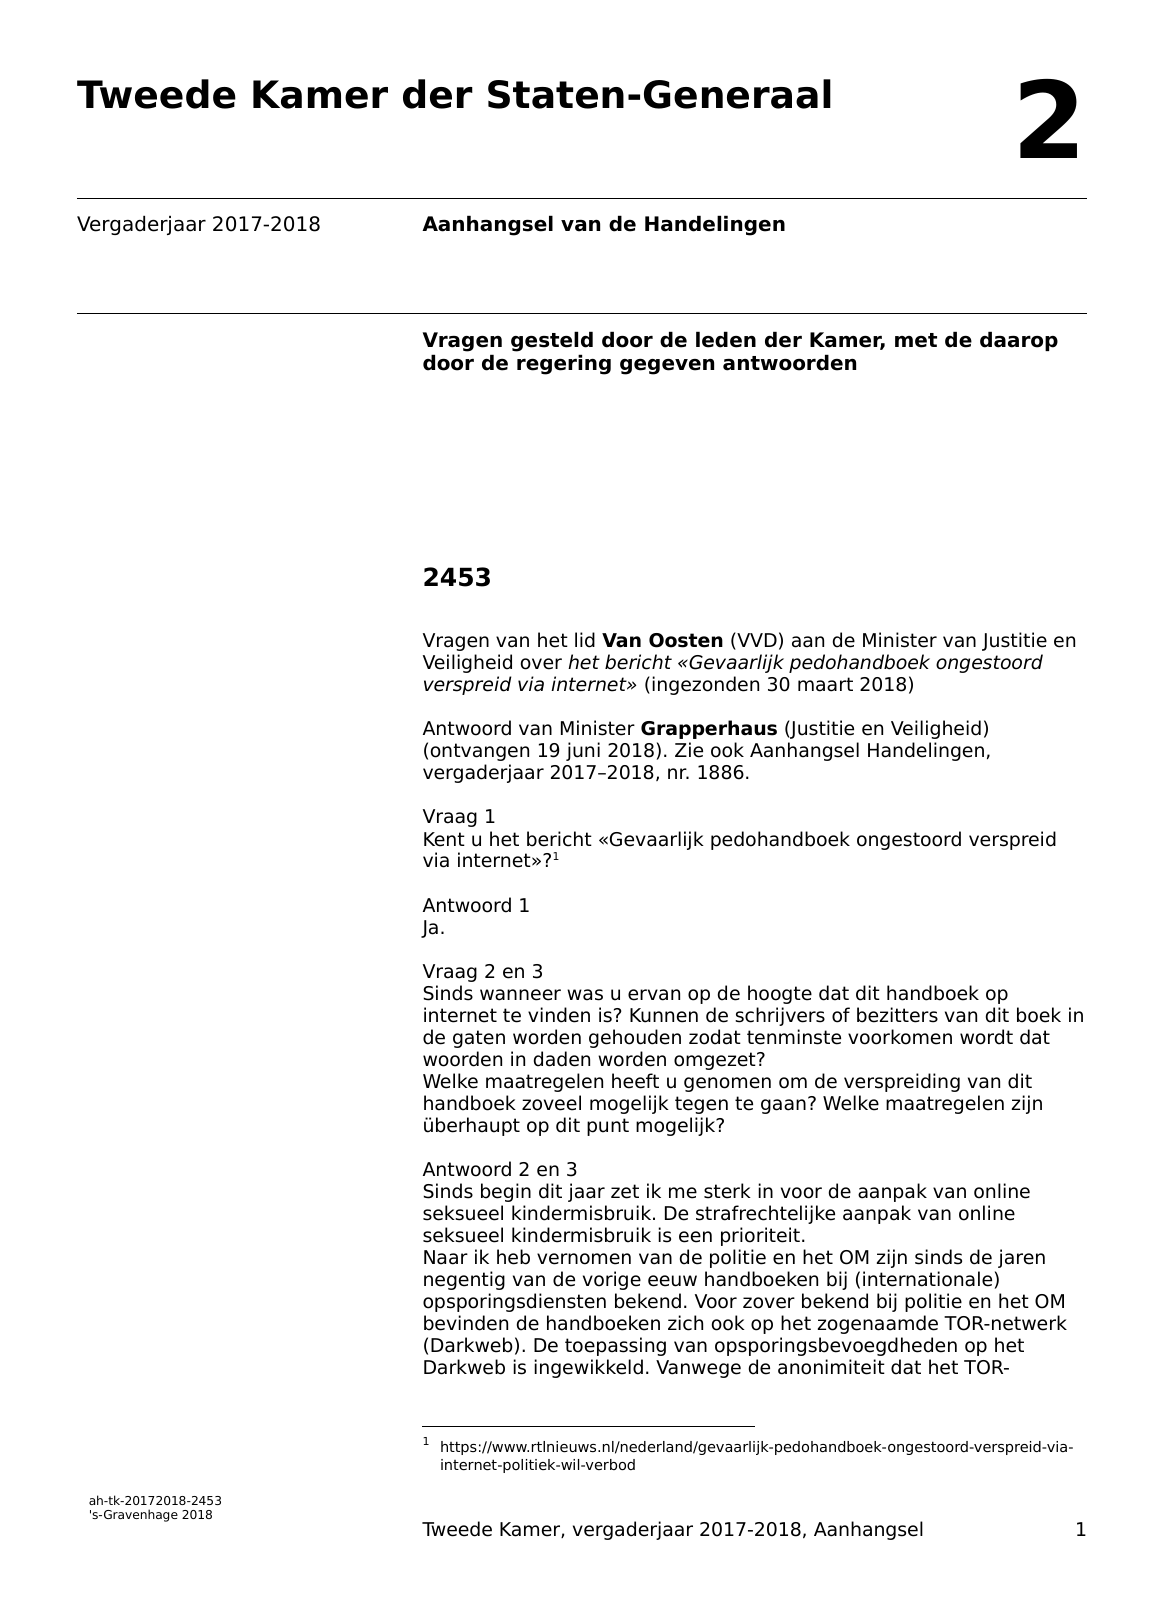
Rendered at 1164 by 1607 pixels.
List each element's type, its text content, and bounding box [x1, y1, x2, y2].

table_cell [77, 314, 422, 375]
table_header Tweede Kamer der Staten-Generaal [77, 59, 886, 198]
text Vraag 2 en 3 [422, 961, 1087, 983]
table_header 2 [886, 59, 1087, 198]
text ah-tk-20172018-2453 [88, 1494, 323, 1508]
text Welke maatregelen heeft u genomen om de verspreiding van dit handboek zoveel mogelijk tegen te gaan? Welke maatregelen zijn überhaupt op dit punt mogelijk? [422, 1071, 1087, 1137]
text 2453 [422, 563, 1087, 592]
text 's-Gravenhage 2018 [88, 1508, 323, 1522]
text Vragen van het lid Van Oosten (VVD) aan de Minister van Justitie en Veiligheid over het bericht «Gevaarlijk pedohandboek ongestoord verspreid via internet» (ingezonden 30 maart 2018) [422, 630, 1087, 696]
table_cell Aanhangsel van de Handelingen [422, 199, 1087, 313]
text Antwoord van Minister Grapperhaus (Justitie en Veiligheid) (ontvangen 19 juni 2018). Zie ook Aanhangsel Handelingen, vergaderjaar 2017–2018, nr. 1886. [422, 718, 1087, 784]
text Vraag 1 [422, 806, 1087, 828]
table_cell Vragen gesteld door de leden der Kamer, met de daarop door de regering gegeven antwoorden [422, 314, 1087, 375]
text Naar ik heb vernomen van de politie en het OM zijn sinds de jaren negentig van de vorige eeuw handboeken bij (internationale) opsporingsdiensten bekend. Voor zover bekend bij politie en het OM bevinden de handboeken zich ook op het zogenaamde TOR-netwerk (Darkweb). De toepassing van opsporingsbevoegdheden op het Darkweb is ingewikkeld. Vanwege de anonimiteit dat het TOR- [422, 1247, 1087, 1378]
text Antwoord 1 [422, 894, 1087, 917]
text Sinds begin dit jaar zet ik me sterk in voor de aanpak van online seksueel kindermisbruik. De strafrechtelijke aanpak van online seksueel kindermisbruik is een prioriteit. [422, 1181, 1087, 1247]
text Kent u het bericht «Gevaarlijk pedohandboek ongestoord verspreid via internet»? [422, 828, 1087, 872]
text https://www.rtlnieuws.nl/nederland/gevaarlijk-pedohandboek-ongestoord-verspreid-via-internet-politiek-wil-verbod [422, 1435, 1087, 1474]
text Ja. [422, 917, 1087, 938]
text Sinds wanneer was u ervan op de hoogte dat dit handboek op internet te vinden is? Kunnen de schrijvers of bezitters van dit boek in de gaten worden gehouden zodat tenminste voorkomen wordt dat woorden in daden worden omgezet? [422, 983, 1087, 1071]
table_cell Vergaderjaar 2017-2018 [77, 199, 422, 313]
text Antwoord 2 en 3 [422, 1159, 1087, 1181]
